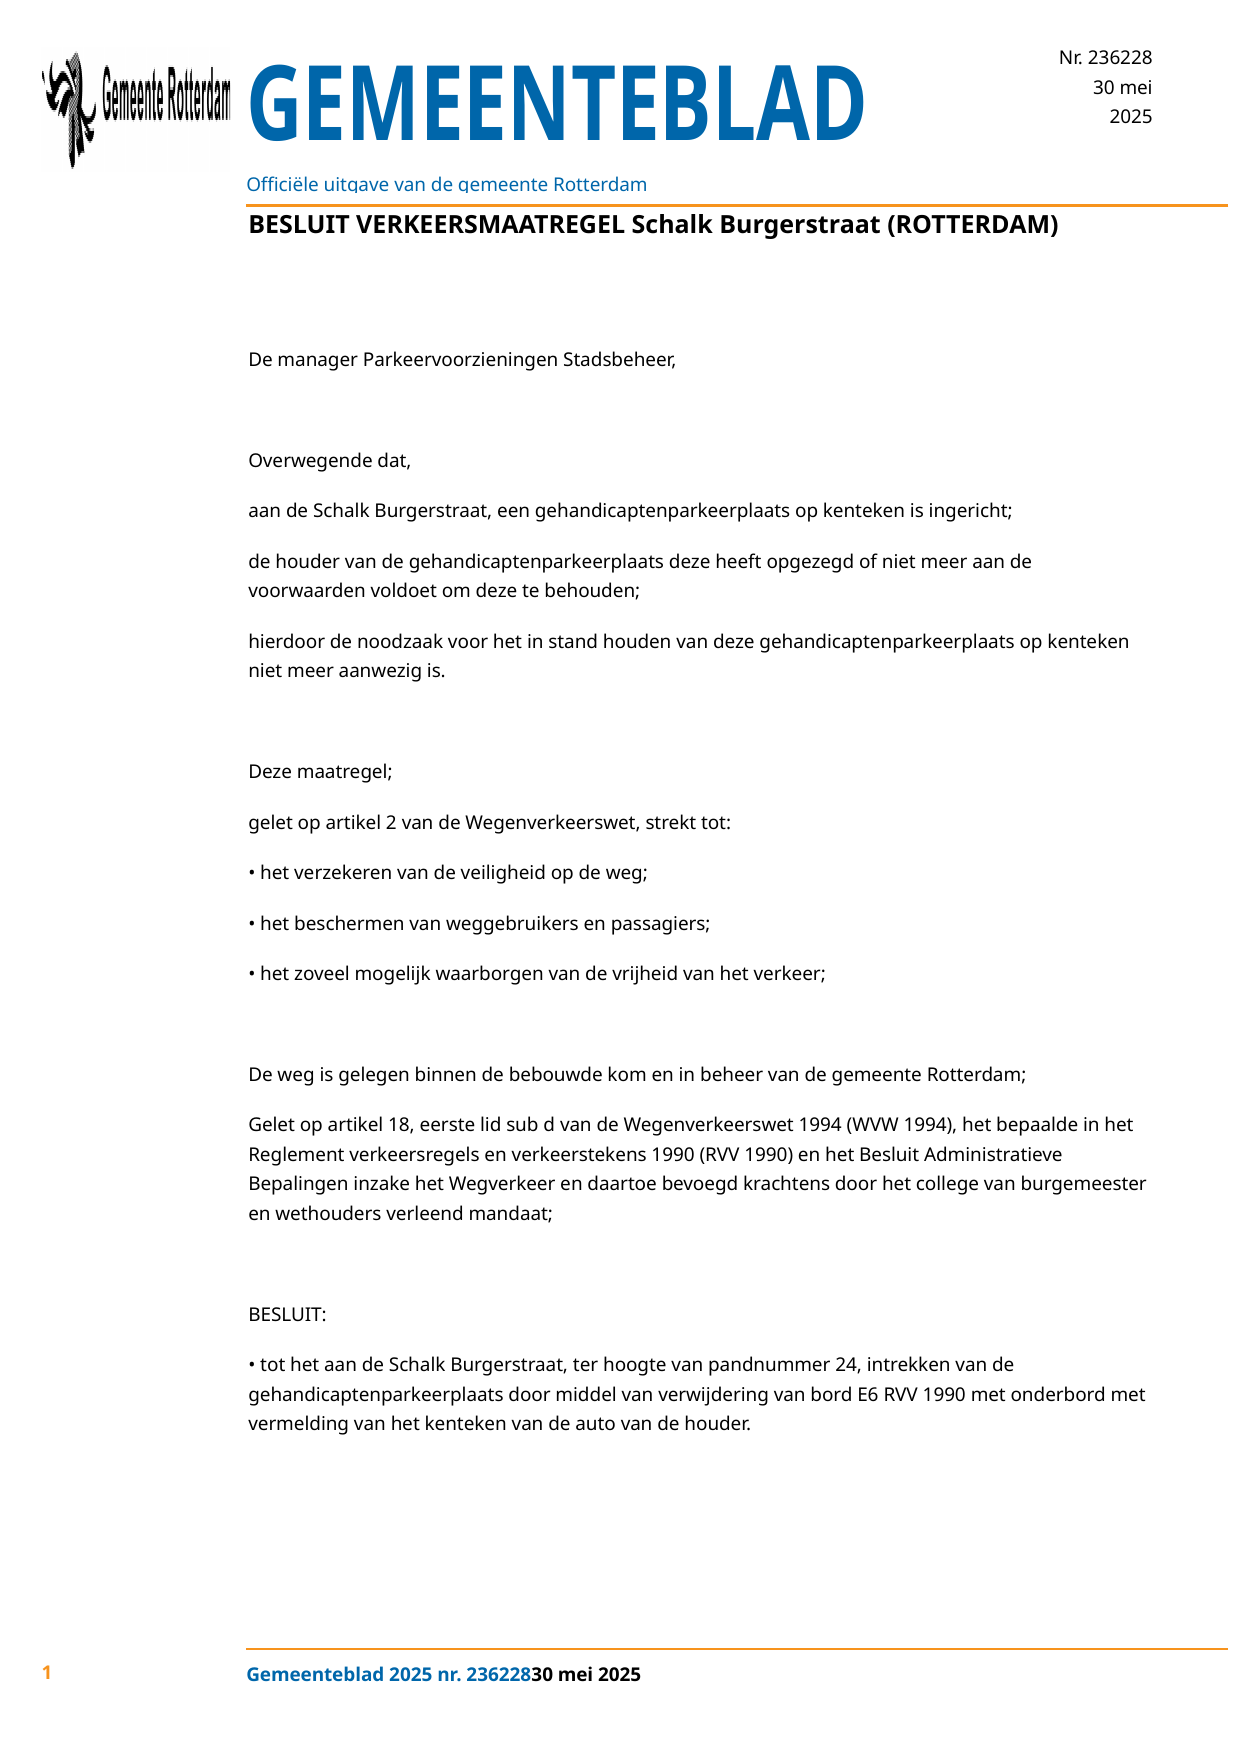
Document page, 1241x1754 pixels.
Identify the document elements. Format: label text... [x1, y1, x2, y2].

text BESLUIT: [248, 1301, 1152, 1327]
text • het verzekeren van de veiligheid op de weg; [248, 859, 1152, 885]
text De manager Parkeervoorzieningen Stadsbeheer, [248, 346, 1152, 372]
text de houder van de gehandicaptenparkeerplaats deze heeft opgezegd of niet meer aan de voorwaarden voldoet om deze te behouden; [248, 548, 1152, 603]
text hierdoor de noodzaak voor het in stand houden van deze gehandicaptenparkeerplaats op kenteken niet meer aanwezig is. [248, 628, 1152, 683]
text • tot het aan de Schalk Burgerstraat, ter hoogte van pandnummer 24, intrekken van de gehandicaptenparkeerplaats door middel van verwijdering van bord E6 RVV 1990 met onderbord met vermelding van het kenteken van de auto van de houder. [248, 1351, 1152, 1436]
text Overwegende dat, [248, 447, 1152, 473]
text Gelet op artikel 18, eerste lid sub d van de Wegenverkeerswet 1994 (WVW 1994), het bepaalde in het Reglement verkeersregels en verkeerstekens 1990 (RVV 1990) en het Besluit Administratieve Bepalingen inzake het Wegverkeer en daartoe bevoegd krachtens door het college van burgemeester en wethouders verleend mandaat; [248, 1111, 1152, 1226]
text De weg is gelegen binnen de bebouwde kom en in beheer van de gemeente Rotterdam; [248, 1061, 1152, 1087]
text • het zoveel mogelijk waarborgen van de vrijheid van het verkeer; [248, 960, 1152, 986]
text Deze maatregel; [248, 758, 1152, 784]
picture [41, 47, 231, 172]
text BESLUIT VERKEERSMAATREGEL Schalk Burgerstraat (ROTTERDAM) [248, 207, 1152, 241]
text gelet op artikel 2 van de Wegenverkeerswet, strekt tot: [248, 809, 1152, 835]
text aan de Schalk Burgerstraat, een gehandicaptenparkeerplaats op kenteken is ingericht; [248, 498, 1152, 523]
text • het beschermen van weggebruikers en passagiers; [248, 910, 1152, 936]
